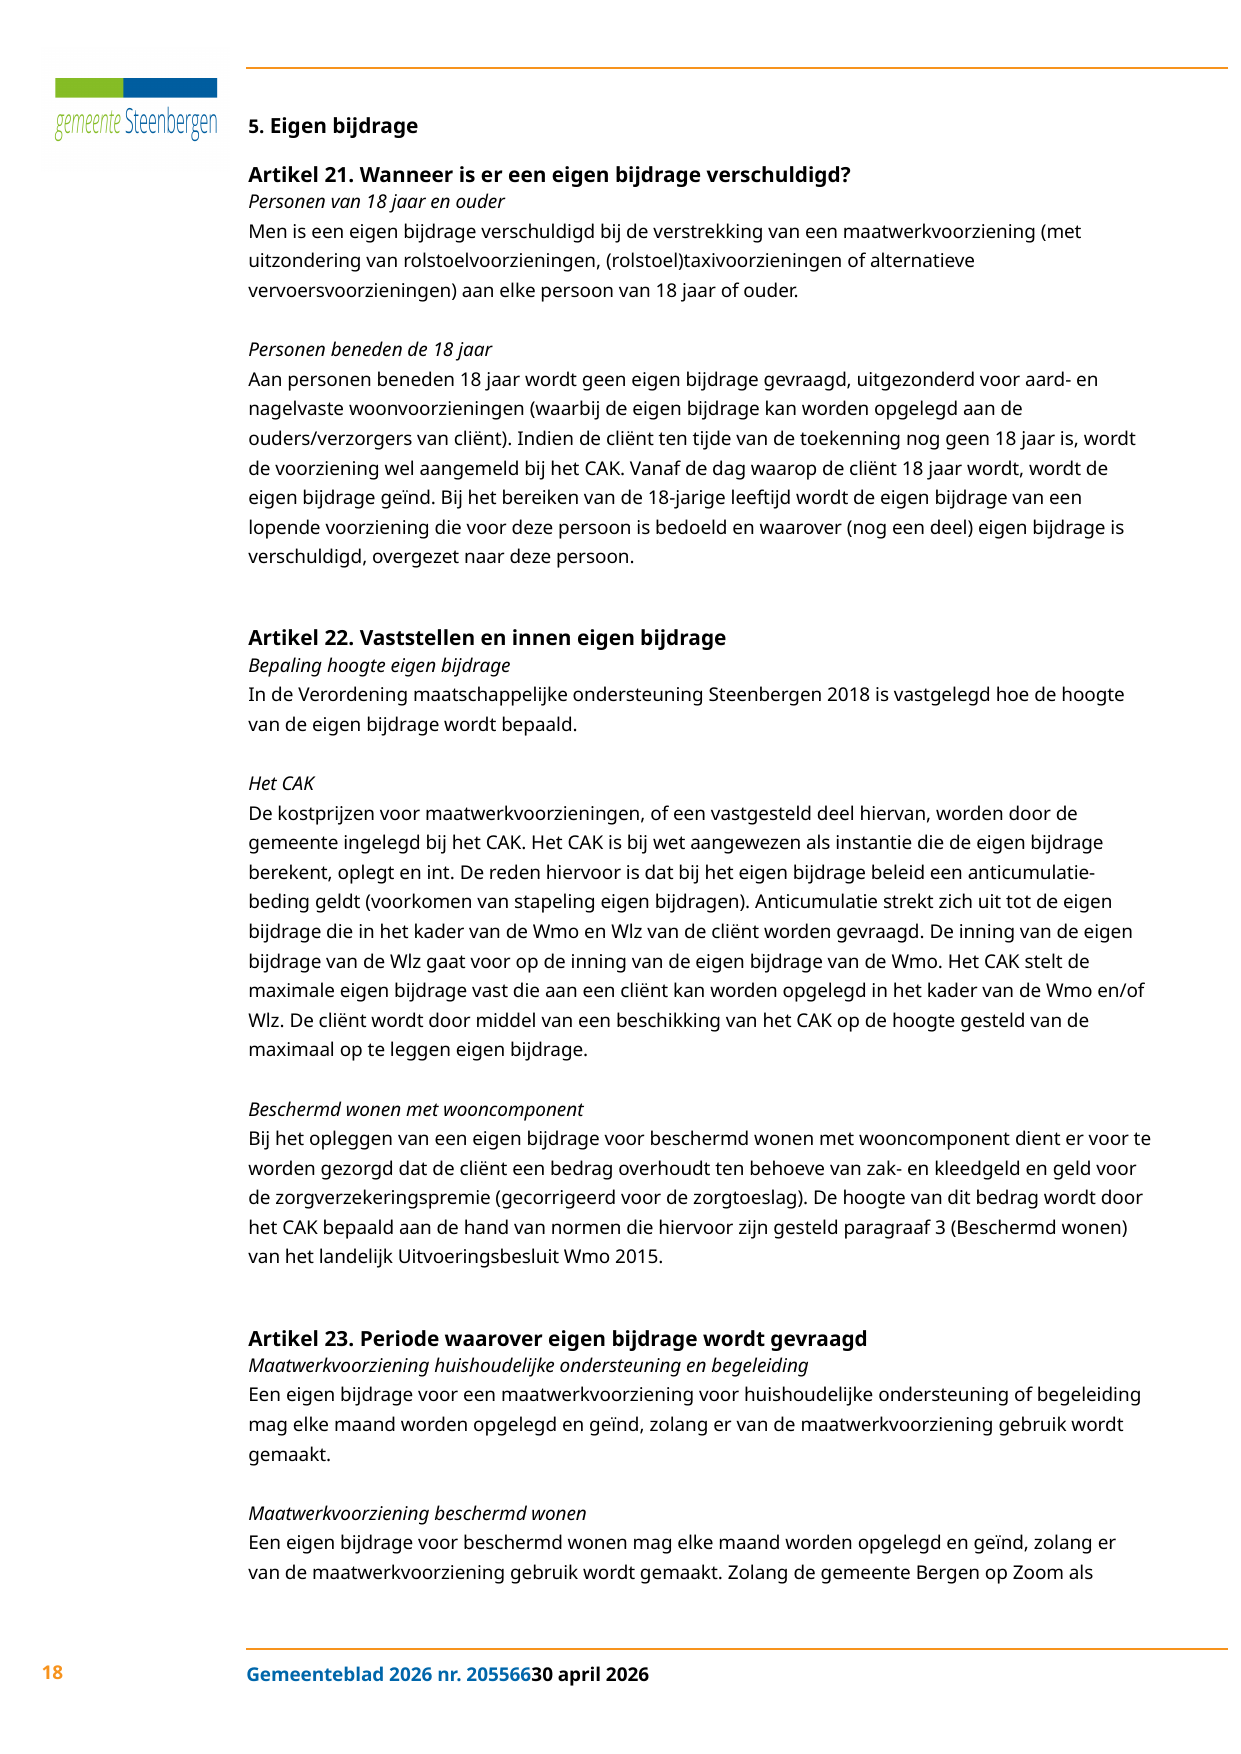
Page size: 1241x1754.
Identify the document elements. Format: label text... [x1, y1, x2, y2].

text De kostprijzen voor maatwerkvoorzieningen, of een vastgesteld deel hiervan, worden door de gemeente ingelegd bij het CAK. Het CAK is bij wet aangewezen als instantie die de eigen bijdrage berekent, oplegt en int. De reden hiervoor is dat bij het eigen bijdrage beleid een anticumulatie-beding geldt (voorkomen van stapeling eigen bijdragen). Anticumulatie strekt zich uit tot de eigen bijdrage die in het kader van de Wmo en Wlz van de cliënt worden gevraagd. De inning van de eigen bijdrage van de Wlz gaat voor op de inning van de eigen bijdrage van de Wmo. Het CAK stelt de maximale eigen bijdrage vast die aan een cliënt kan worden opgelegd in het kader van de Wmo en/of Wlz. De cliënt wordt door middel van een beschikking van het CAK op de hoogte gesteld van de maximaal op te leggen eigen bijdrage. [248, 800, 1152, 1062]
text In de Verordening maatschappelijke ondersteuning Steenbergen 2018 is vastgelegd hoe de hoogte van de eigen bijdrage wordt bepaald. [248, 682, 1152, 737]
text Bij het opleggen van een eigen bijdrage voor beschermd wonen met wooncomponent dient er voor te worden gezorgd dat de cliënt een bedrag overhoudt ten behoeve van zak- en kleedgeld en geld voor de zorgverzekeringspremie (gecorrigeerd voor de zorgtoeslag). De hoogte van dit bedrag wordt door het CAK bepaald aan de hand van normen die hiervoor zijn gesteld paragraaf 3 (Beschermd wonen) van het landelijk Uitvoeringsbesluit Wmo 2015. [248, 1125, 1152, 1269]
text Aan personen beneden 18 jaar wordt geen eigen bijdrage gevraagd, uitgezonderd voor aard- en nagelvaste woonvoorzieningen (waarbij de eigen bijdrage kan worden opgelegd aan de ouders/verzorgers van cliënt). Indien de cliënt ten tijde van de toekenning nog geen 18 jaar is, wordt de voorziening wel aangemeld bij het CAK. Vanaf de dag waarop de cliënt 18 jaar wordt, wordt de eigen bijdrage geïnd. Bij het bereiken van de 18-jarige leeftijd wordt de eigen bijdrage van een lopende voorziening die voor deze persoon is bedoeld en waarover (nog een deel) eigen bijdrage is verschuldigd, overgezet naar deze persoon. [248, 366, 1152, 569]
text Personen beneden de 18 jaar [248, 336, 1152, 362]
picture [41, 47, 231, 172]
text Een eigen bijdrage voor een maatwerkvoorziening voor huishoudelijke ondersteuning of begeleiding mag elke maand worden opgelegd en geïnd, zolang er van de maatwerkvoorziening gebruik wordt gemaakt. [248, 1382, 1152, 1467]
text Personen van 18 jaar en ouder [248, 188, 1152, 214]
text Een eigen bijdrage voor beschermd wonen mag elke maand worden opgelegd en geïnd, zolang er van de maatwerkvoorziening gebruik wordt gemaakt. Zolang de gemeente Bergen op Zoom als [248, 1529, 1152, 1585]
text Artikel 21. Wanneer is er een eigen bijdrage verschuldigd? [248, 160, 1152, 188]
text Maatwerkvoorziening beschermd wonen [248, 1500, 1152, 1526]
text 5. Eigen bijdrage [248, 111, 1152, 139]
text Men is een eigen bijdrage verschuldigd bij de verstrekking van een maatwerkvoorziening (met uitzondering van rolstoelvoorzieningen, (rolstoel)taxivoorzieningen of alternatieve vervoersvoorzieningen) aan elke persoon van 18 jaar of ouder. [248, 218, 1152, 303]
text Artikel 23. Periode waarover eigen bijdrage wordt gevraagd [248, 1324, 1152, 1352]
text Het CAK [248, 770, 1152, 796]
text Beschermd wonen met wooncomponent [248, 1096, 1152, 1121]
text Bepaling hoogte eigen bijdrage [248, 652, 1152, 678]
text Artikel 22. Vaststellen en innen eigen bijdrage [248, 623, 1152, 652]
text Maatwerkvoorziening huishoudelijke ondersteuning en begeleiding [248, 1352, 1152, 1378]
